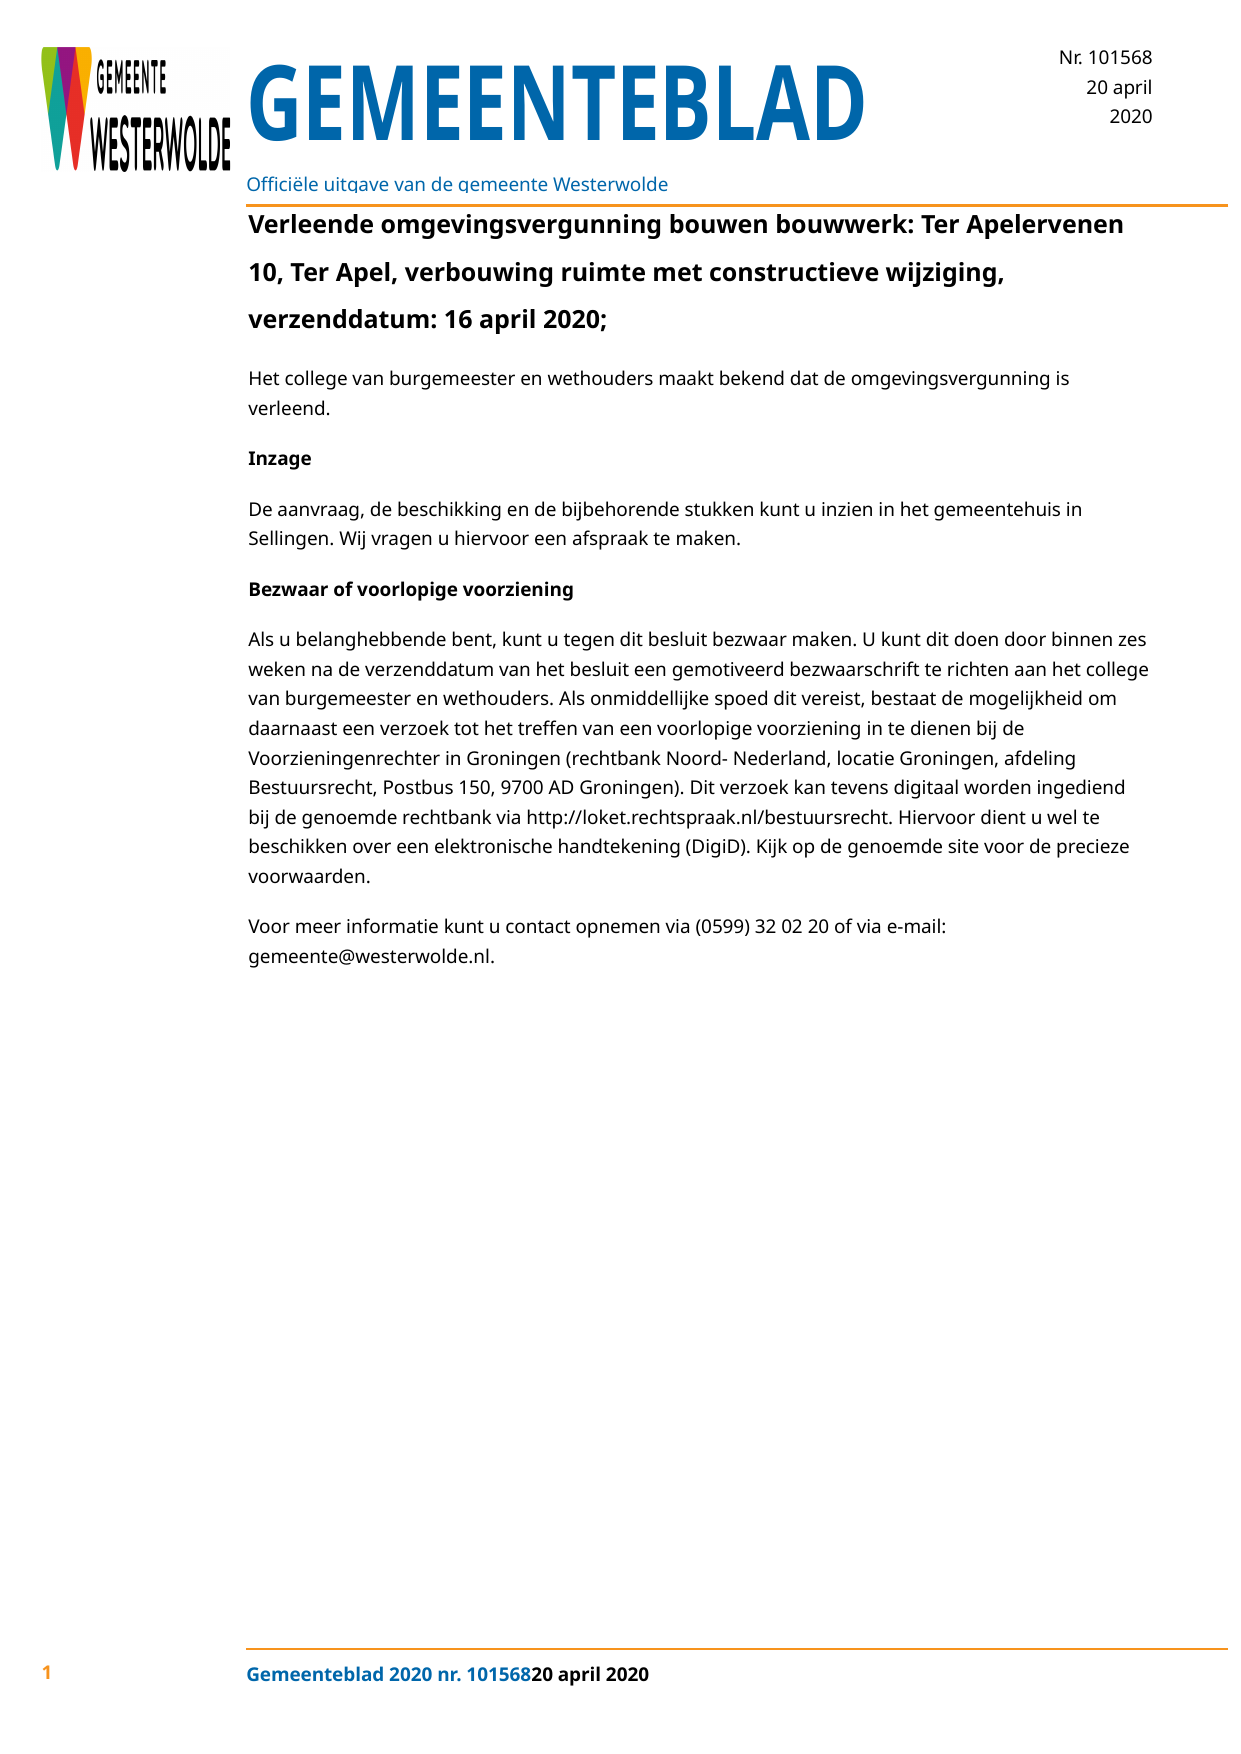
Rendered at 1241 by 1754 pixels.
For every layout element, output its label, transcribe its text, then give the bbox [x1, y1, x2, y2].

text De aanvraag, de beschikking en de bijbehorende stukken kunt u inzien in het gemeentehuis in Sellingen. Wij vragen u hiervoor een afspraak te maken. [248, 496, 1152, 551]
text Bezwaar of voorlopige voorziening [248, 576, 1152, 602]
text Inzage [248, 446, 1152, 471]
text Voor meer informatie kunt u contact opnemen via (0599) 32 02 20 of via e-mail: gemeente@westerwolde.nl. [248, 913, 1152, 969]
text Het college van burgemeester en wethouders maakt bekend dat de omgevingsvergunning is verleend. [248, 366, 1152, 421]
text Verleende omgevingsvergunning bouwen bouwwerk: Ter Apelervenen 10, Ter Apel, verbouwing ruimte met constructieve wijziging, verzenddatum: 16 april 2020; [248, 207, 1152, 336]
picture [41, 47, 231, 172]
text Als u belanghebbende bent, kunt u tegen dit besluit bezwaar maken. U kunt dit doen door binnen zes weken na de verzenddatum van het besluit een gemotiveerd bezwaarschrift te richten aan het college van burgemeester en wethouders. Als onmiddellijke spoed dit vereist, bestaat de mogelijkheid om daarnaast een verzoek tot het treffen van een voorlopige voorziening in te dienen bij de Voorzieningenrechter in Groningen (rechtbank Noord- Nederland, locatie Groningen, afdeling Bestuursrecht, Postbus 150, 9700 AD Groningen). Dit verzoek kan tevens digitaal worden ingediend bij de genoemde rechtbank via http://loket.rechtspraak.nl/bestuursrecht. Hiervoor dient u wel te beschikken over een elektronische handtekening (DigiD). Kijk op de genoemde site voor de precieze voorwaarden. [248, 626, 1152, 889]
